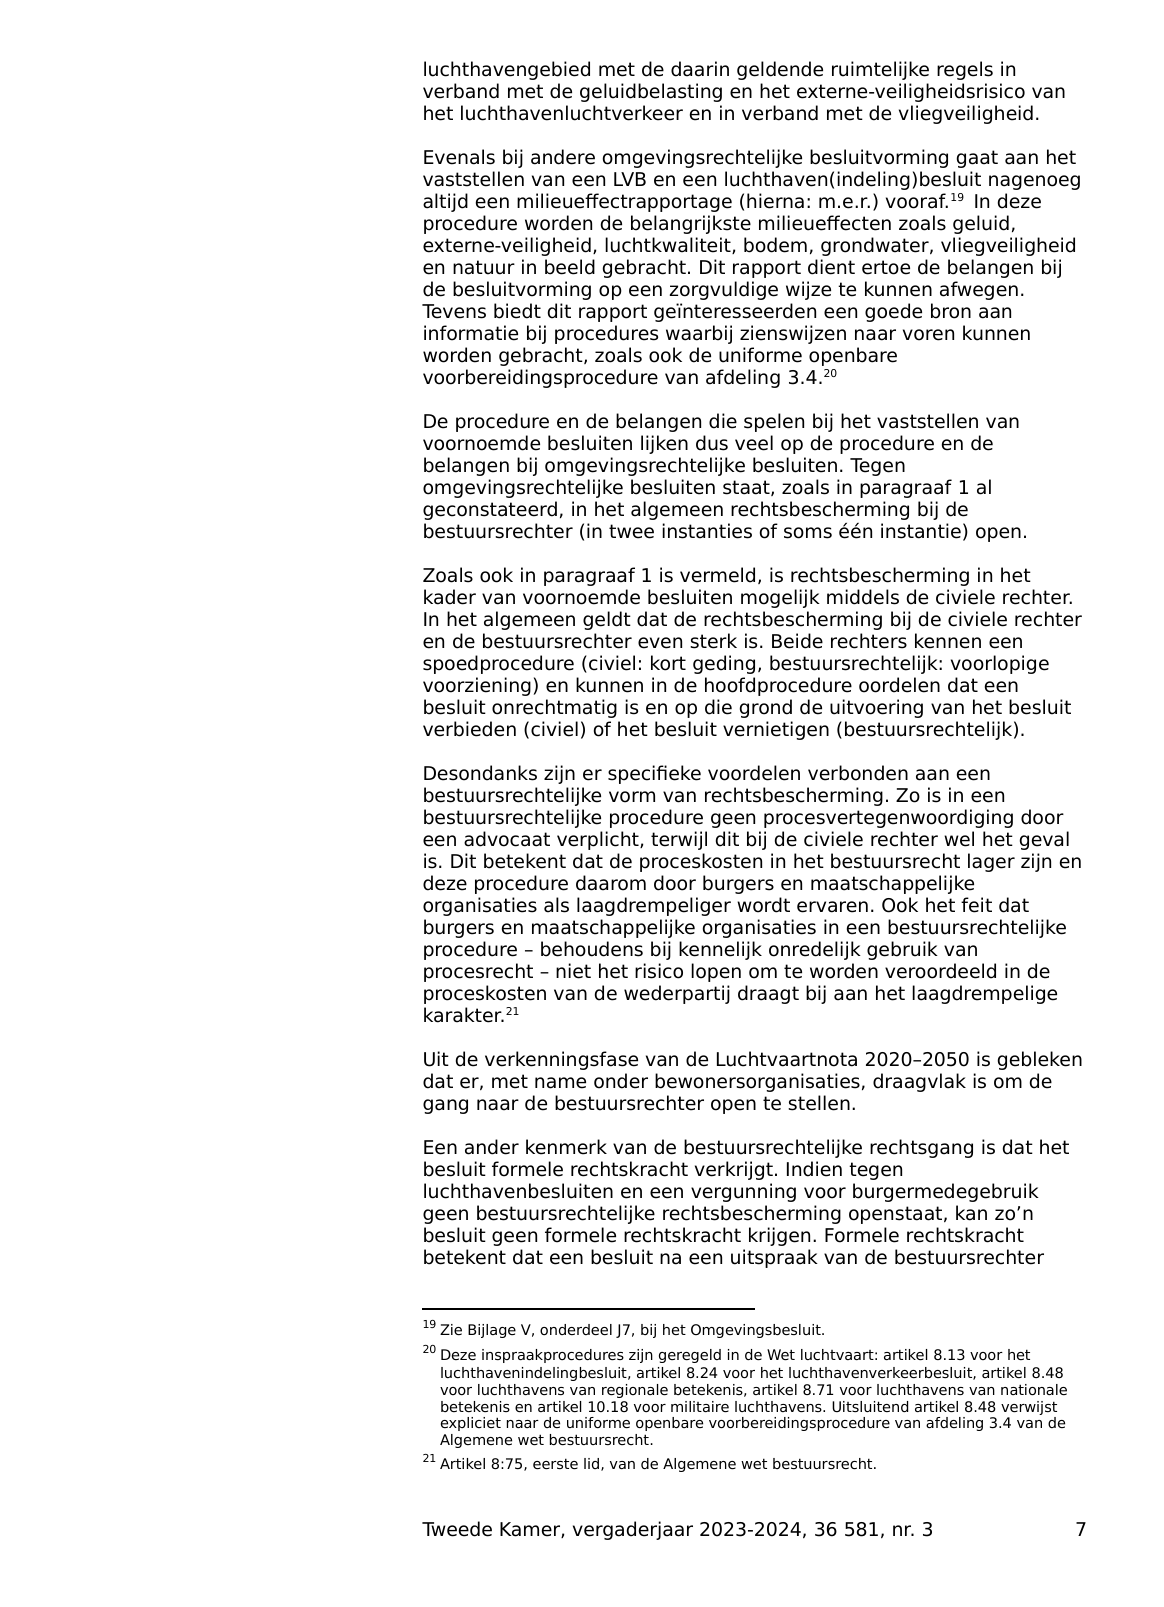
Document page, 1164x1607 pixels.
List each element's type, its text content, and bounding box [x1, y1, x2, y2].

text Artikel 8:75, eerste lid, van de Algemene wet bestuursrecht. [422, 1452, 1087, 1474]
text Een ander kenmerk van de bestuursrechtelijke rechtsgang is dat het besluit formele rechtskracht verkrijgt. Indien tegen luchthavenbesluiten en een vergunning voor burgermedegebruik geen bestuursrechtelijke rechtsbescherming openstaat, kan zo’n besluit geen formele rechtskracht krijgen. Formele rechtskracht betekent dat een besluit na een uitspraak van de bestuursrechter [422, 1137, 1087, 1269]
text Uit de verkenningsfase van de Luchtvaartnota 2020–2050 is gebleken dat er, met name onder bewonersorganisaties, draagvlak is om de gang naar de bestuursrechter open te stellen. [422, 1049, 1087, 1115]
text Desondanks zijn er specifieke voordelen verbonden aan een bestuursrechtelijke vorm van rechtsbescherming. Zo is in een bestuursrechtelijke procedure geen procesvertegenwoordiging door een advocaat verplicht, terwijl dit bij de civiele rechter wel het geval is. Dit betekent dat de proceskosten in het bestuursrecht lager zijn en deze procedure daarom door burgers en maatschappelijke organisaties als laagdrempeliger wordt ervaren. Ook het feit dat burgers en maatschappelijke organisaties in een bestuursrechtelijke procedure – behoudens bij kennelijk onredelijk gebruik van procesrecht – niet het risico lopen om te worden veroordeeld in de proceskosten van de wederpartij draagt bij aan het laagdrempelige karakter. [422, 763, 1087, 1027]
text Evenals bij andere omgevingsrechtelijke besluitvorming gaat aan het vaststellen van een LVB en een luchthaven(indeling)besluit nagenoeg altijd een milieueffectrapportage (hierna: m.e.r.) vooraf. In deze procedure worden de belangrijkste milieueffecten zoals geluid, externe-veiligheid, luchtkwaliteit, bodem, grondwater, vliegveiligheid en natuur in beeld gebracht. Dit rapport dient ertoe de belangen bij de besluitvorming op een zorgvuldige wijze te kunnen afwegen. Tevens biedt dit rapport geïnteresseerden een goede bron aan informatie bij procedures waarbij zienswijzen naar voren kunnen worden gebracht, zoals ook de uniforme openbare voorbereidingsprocedure van afdeling 3.4. [422, 147, 1087, 389]
text luchthavengebied met de daarin geldende ruimtelijke regels in verband met de geluidbelasting en het externe-veiligheidsrisico van het luchthavenluchtverkeer en in verband met de vliegveiligheid. [422, 59, 1087, 125]
text Zoals ook in paragraaf 1 is vermeld, is rechtsbescherming in het kader van voornoemde besluiten mogelijk middels de civiele rechter. In het algemeen geldt dat de rechtsbescherming bij de civiele rechter en de bestuursrechter even sterk is. Beide rechters kennen een spoedprocedure (civiel: kort geding, bestuursrechtelijk: voorlopige voorziening) en kunnen in de hoofdprocedure oordelen dat een besluit onrechtmatig is en op die grond de uitvoering van het besluit verbieden (civiel) of het besluit vernietigen (bestuursrechtelijk). [422, 565, 1087, 741]
text Deze inspraakprocedures zijn geregeld in de Wet luchtvaart: artikel 8.13 voor het luchthavenindelingbesluit, artikel 8.24 voor het luchthavenverkeerbesluit, artikel 8.48 voor luchthavens van regionale betekenis, artikel 8.71 voor luchthavens van nationale betekenis en artikel 10.18 voor militaire luchthavens. Uitsluitend artikel 8.48 verwijst expliciet naar de uniforme openbare voorbereidingsprocedure van afdeling 3.4 van de Algemene wet bestuursrecht. [422, 1343, 1087, 1449]
text De procedure en de belangen die spelen bij het vaststellen van voornoemde besluiten lijken dus veel op de procedure en de belangen bij omgevingsrechtelijke besluiten. Tegen omgevingsrechtelijke besluiten staat, zoals in paragraaf 1 al geconstateerd, in het algemeen rechtsbescherming bij de bestuursrechter (in twee instanties of soms één instantie) open. [422, 411, 1087, 543]
text Zie Bijlage V, onderdeel J7, bij het Omgevingsbesluit. [422, 1318, 1087, 1340]
